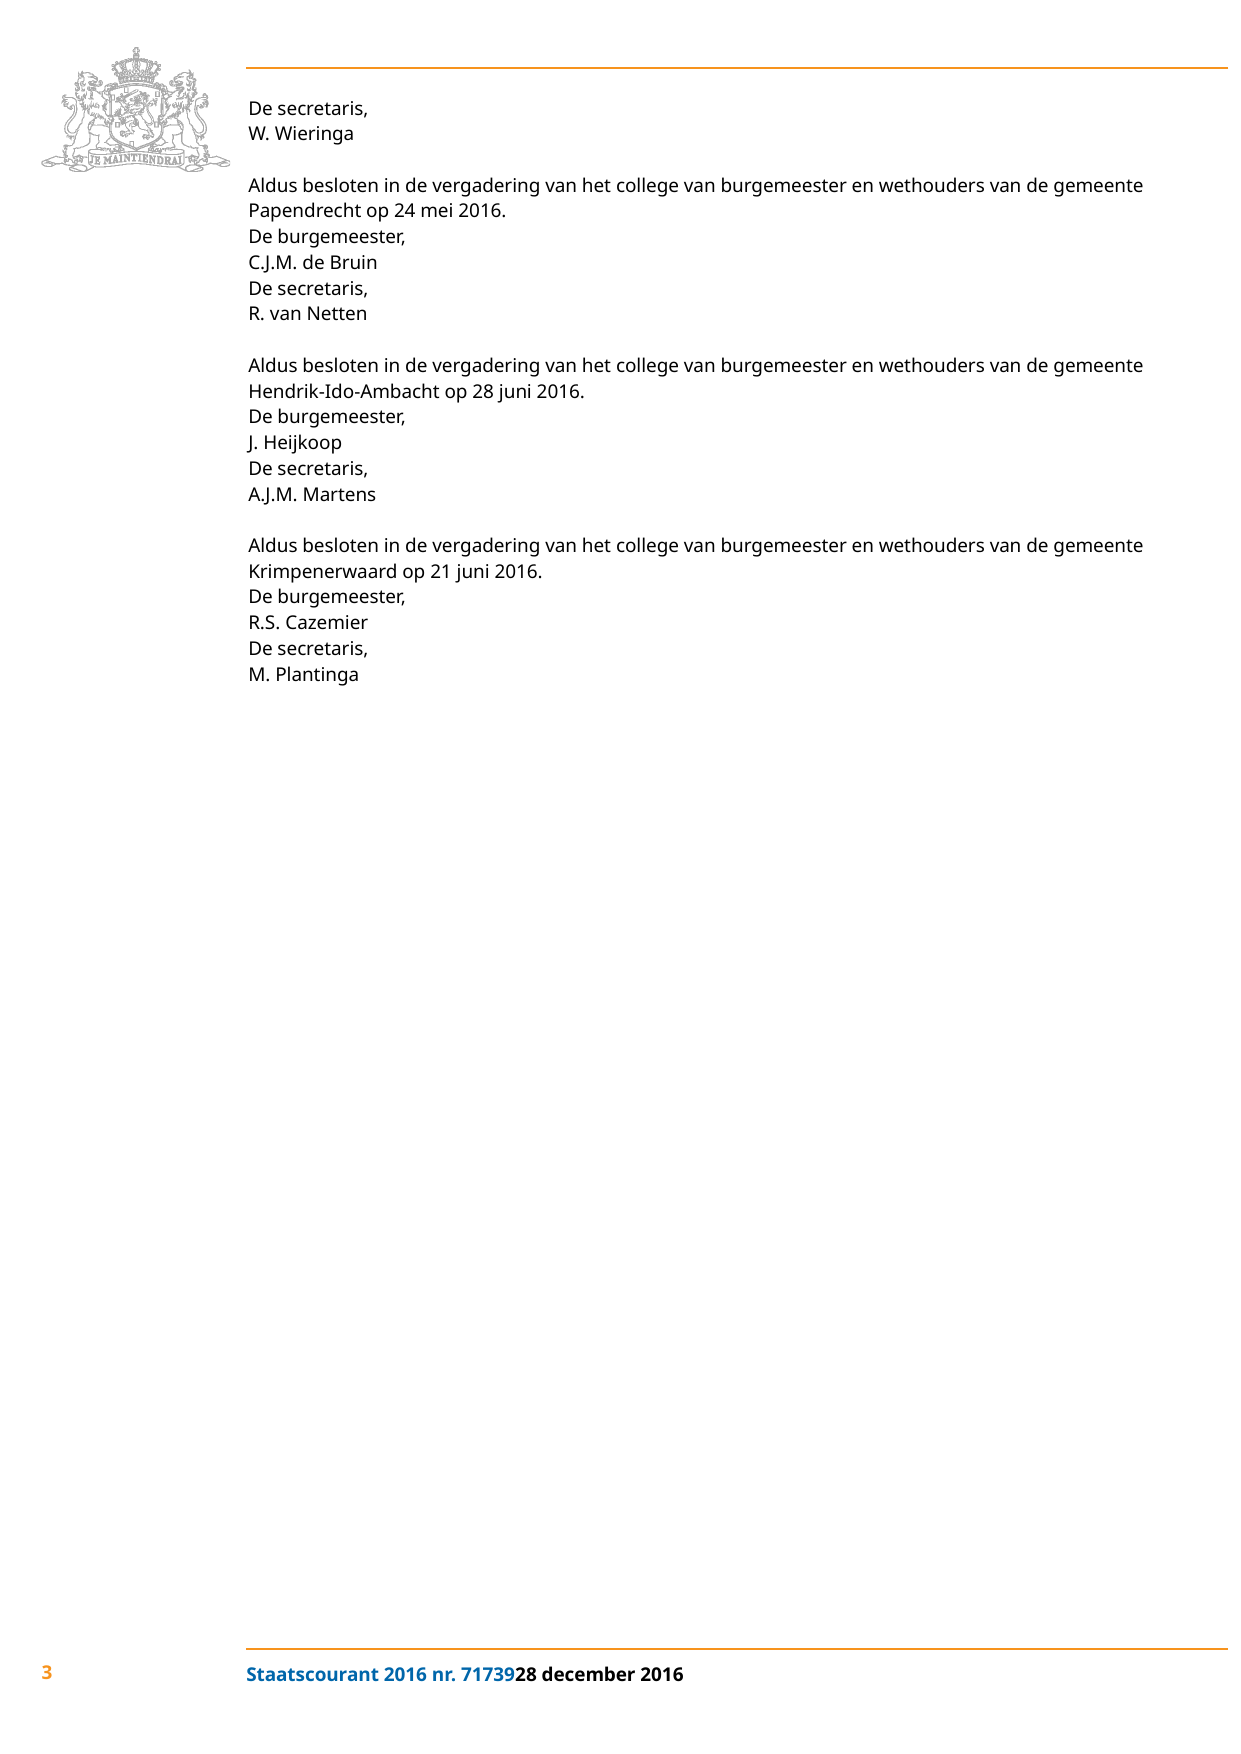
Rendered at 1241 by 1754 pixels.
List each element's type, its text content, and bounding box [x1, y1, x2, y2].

text W. Wieringa [248, 121, 1152, 146]
picture [41, 47, 231, 172]
text Aldus besloten in de vergadering van het college van burgemeester en wethouders van de gemeente Krimpenerwaard op 21 juni 2016. [248, 532, 1152, 584]
text De secretaris, [248, 95, 1152, 121]
text C.J.M. de Bruin [248, 249, 1152, 275]
text De secretaris, [248, 635, 1152, 661]
text De burgemeester, [248, 403, 1152, 429]
text Aldus besloten in de vergadering van het college van burgemeester en wethouders van de gemeente Papendrecht op 24 mei 2016. [248, 172, 1152, 223]
text De secretaris, [248, 275, 1152, 301]
text De burgemeester, [248, 584, 1152, 609]
text Aldus besloten in de vergadering van het college van burgemeester en wethouders van de gemeente Hendrik-Ido-Ambacht op 28 juni 2016. [248, 352, 1152, 403]
text J. Heijkoop [248, 429, 1152, 455]
text R. van Netten [248, 301, 1152, 326]
text De burgemeester, [248, 223, 1152, 249]
text R.S. Cazemier [248, 609, 1152, 635]
text A.J.M. Martens [248, 481, 1152, 506]
text De secretaris, [248, 455, 1152, 481]
text M. Plantinga [248, 661, 1152, 687]
